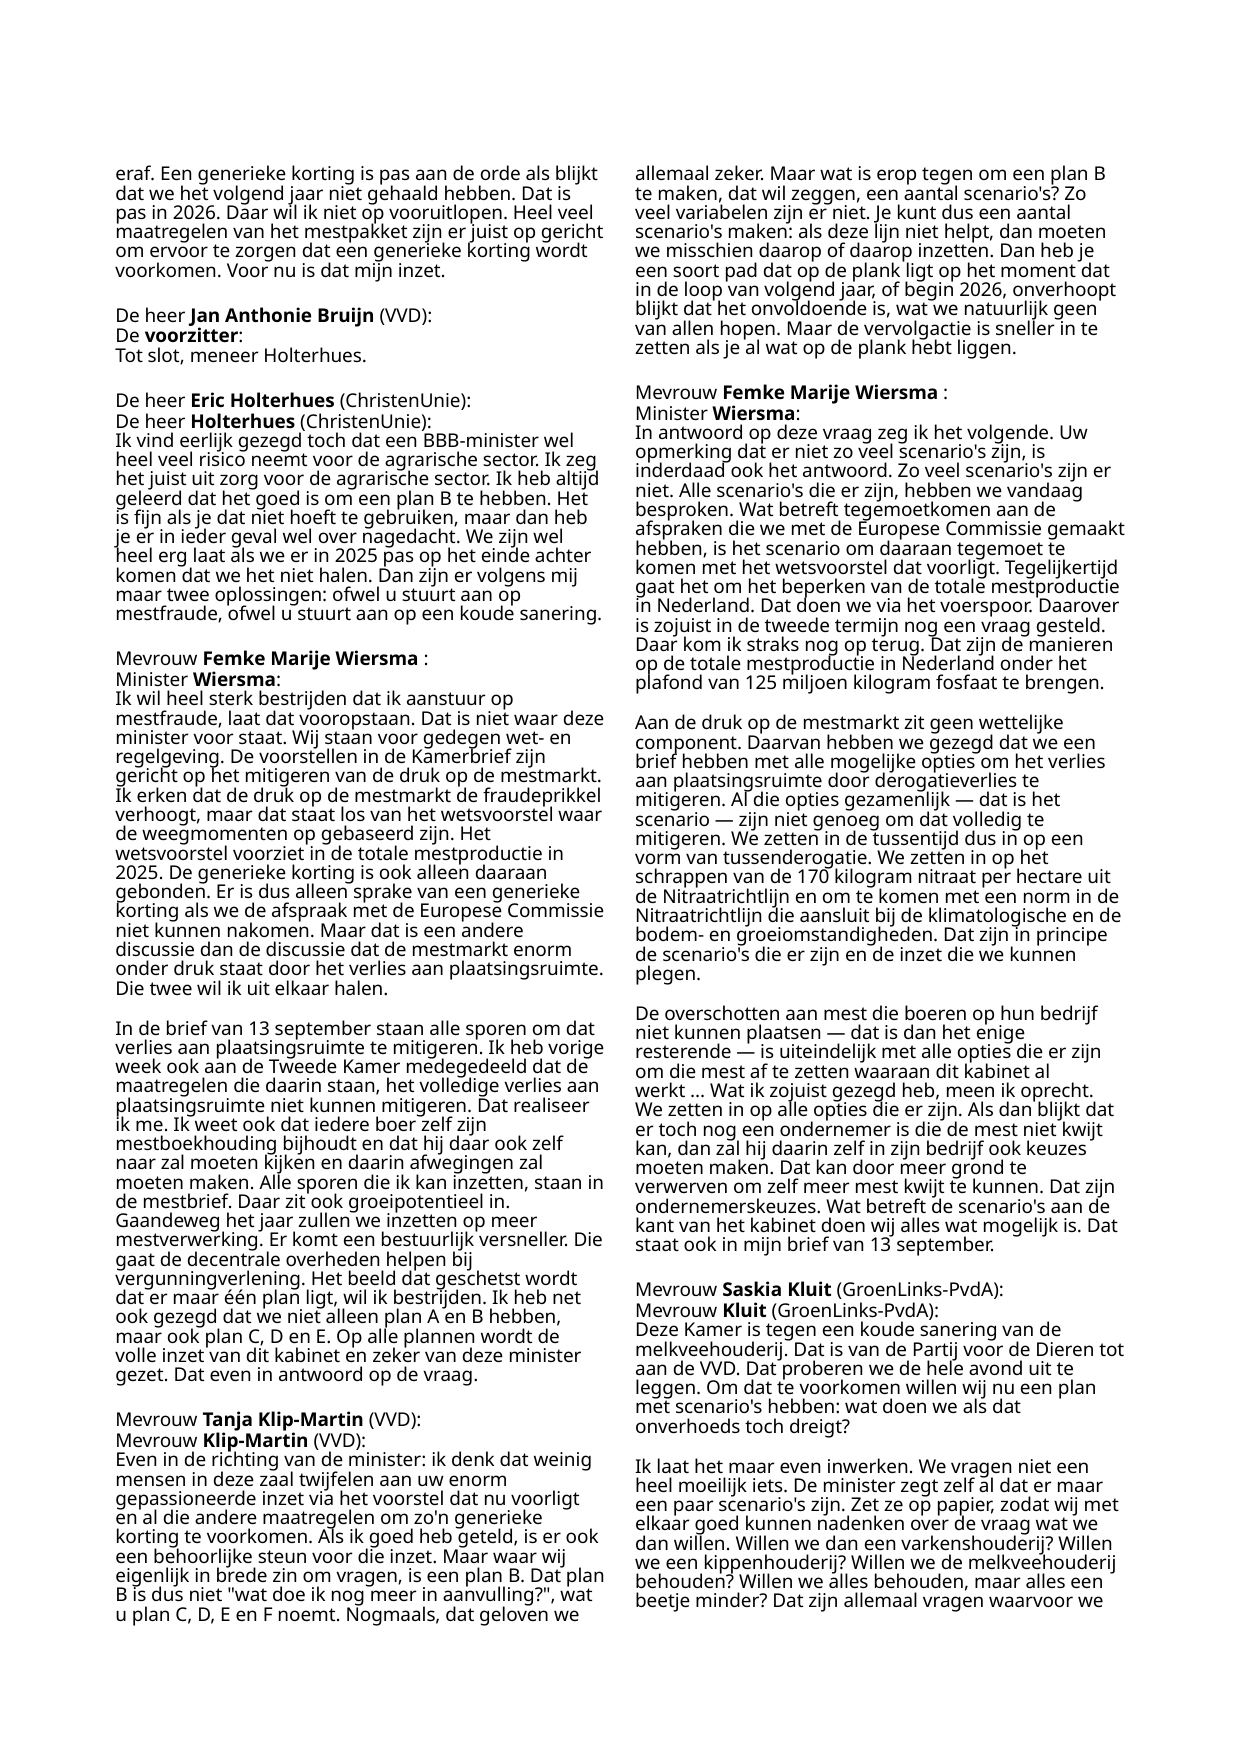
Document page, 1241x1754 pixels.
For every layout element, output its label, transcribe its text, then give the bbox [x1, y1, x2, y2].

text Mevrouw Tanja Klip-Martin (VVD): [115, 1406, 605, 1432]
text De heer Eric Holterhues (ChristenUnie): [115, 387, 605, 413]
text Minister Wiersma: [115, 671, 605, 690]
text Mevrouw Klip-Martin (VVD): [115, 1432, 605, 1451]
text De heer Holterhues (ChristenUnie): [115, 413, 605, 432]
text Mevrouw Saskia Kluit (GroenLinks-PvdA): [635, 1276, 1125, 1302]
text Mevrouw Kluit (GroenLinks-PvdA): [635, 1302, 1125, 1321]
text Tot slot, meneer Holterhues. [115, 347, 605, 366]
text Deze Kamer is tegen een koude sanering van de melkveehouderij. Dat is van de Partij voor de Dieren tot aan de VVD. Dat proberen we de hele avond uit te leggen. Om dat te voorkomen willen wij nu een plan met scenario's hebben: wat doen we als dat onverhoeds toch dreigt? [635, 1321, 1125, 1437]
text allemaal zeker. Maar wat is erop tegen om een plan B te maken, dat wil zeggen, een aantal scenario's? Zo veel variabelen zijn er niet. Je kunt dus een aantal scenario's maken: als deze lijn niet helpt, dan moeten we misschien daarop of daarop inzetten. Dan heb je een soort pad dat op de plank ligt op het moment dat in de loop van volgend jaar, of begin 2026, onverhoopt blijkt dat het onvoldoende is, wat we natuurlijk geen van allen hopen. Maar de vervolgactie is sneller in te zetten als je al wat op de plank hebt liggen. [635, 165, 1125, 358]
text In antwoord op deze vraag zeg ik het volgende. Uw opmerking dat er niet zo veel scenario's zijn, is inderdaad ook het antwoord. Zo veel scenario's zijn er niet. Alle scenario's die er zijn, hebben we vandaag besproken. Wat betreft tegemoetkomen aan de afspraken die we met de Europese Commissie gemaakt hebben, is het scenario om daaraan tegemoet te komen met het wetsvoorstel dat voorligt. Tegelijkertijd gaat het om het beperken van de totale mestproductie in Nederland. Dat doen we via het voerspoor. Daarover is zojuist in de tweede termijn nog een vraag gesteld. Daar kom ik straks nog op terug. Dat zijn de manieren op de totale mestproductie in Nederland onder het plafond van 125 miljoen kilogram fosfaat te brengen. [635, 424, 1125, 694]
text Ik wil heel sterk bestrijden dat ik aanstuur op mestfraude, laat dat vooropstaan. Dat is niet waar deze minister voor staat. Wij staan voor gedegen wet- en regelgeving. De voorstellen in de Kamerbrief zijn gericht op het mitigeren van de druk op de mestmarkt. Ik erken dat de druk op de mestmarkt de fraudeprikkel verhoogt, maar dat staat los van het wetsvoorstel waar de weegmomenten op gebaseerd zijn. Het wetsvoorstel voorziet in de totale mestproductie in 2025. De generieke korting is ook alleen daaraan gebonden. Er is dus alleen sprake van een generieke korting als we de afspraak met de Europese Commissie niet kunnen nakomen. Maar dat is een andere discussie dan de discussie dat de mestmarkt enorm onder druk staat door het verlies aan plaatsingsruimte. Die twee wil ik uit elkaar halen. [115, 690, 605, 999]
text Even in de richting van de minister: ik denk dat weinig mensen in deze zaal twijfelen aan uw enorm gepassioneerde inzet via het voorstel dat nu voorligt en al die andere maatregelen om zo'n generieke korting te voorkomen. Als ik goed heb geteld, is er ook een behoorlijke steun voor die inzet. Maar waar wij eigenlijk in brede zin om vragen, is een plan B. Dat plan B is dus niet "wat doe ik nog meer in aanvulling?", wat u plan C, D, E en F noemt. Nogmaals, dat geloven we [115, 1451, 605, 1625]
text Mevrouw Femke Marije Wiersma : [635, 379, 1125, 404]
text De overschotten aan mest die boeren op hun bedrijf niet kunnen plaatsen — dat is dan het enige resterende — is uiteindelijk met alle opties die er zijn om die mest af te zetten waaraan dit kabinet al werkt ... Wat ik zojuist gezegd heb, meen ik oprecht. We zetten in op alle opties die er zijn. Als dan blijkt dat er toch nog een ondernemer is die de mest niet kwijt kan, dan zal hij daarin zelf in zijn bedrijf ook keuzes moeten maken. Dat kan door meer grond te verwerven om zelf meer mest kwijt te kunnen. Dat zijn ondernemerskeuzes. Wat betreft de scenario's aan de kant van het kabinet doen wij alles wat mogelijk is. Dat staat ook in mijn brief van 13 september. [635, 1005, 1125, 1255]
text Ik laat het maar even inwerken. We vragen niet een heel moeilijk iets. De minister zegt zelf al dat er maar een paar scenario's zijn. Zet ze op papier, zodat wij met elkaar goed kunnen nadenken over de vraag wat we dan willen. Willen we dan een varkenshouderij? Willen we een kippenhouderij? Willen we de melkveehouderij behouden? Willen we alles behouden, maar alles een beetje minder? Dat zijn allemaal vragen waarvoor we [635, 1458, 1125, 1612]
text Aan de druk op de mestmarkt zit geen wettelijke component. Daarvan hebben we gezegd dat we een brief hebben met alle mogelijke opties om het verlies aan plaatsingsruimte door derogatieverlies te mitigeren. Al die opties gezamenlijk — dat is het scenario — zijn niet genoeg om dat volledig te mitigeren. We zetten in de tussentijd dus in op een vorm van tussenderogatie. We zetten in op het schrappen van de 170 kilogram nitraat per hectare uit de Nitraatrichtlijn en om te komen met een norm in de Nitraatrichtlijn die aansluit bij de klimatologische en de bodem- en groeiomstandigheden. Dat zijn in principe de scenario's die er zijn en de inzet die we kunnen plegen. [635, 714, 1125, 984]
text eraf. Een generieke korting is pas aan de orde als blijkt dat we het volgend jaar niet gehaald hebben. Dat is pas in 2026. Daar wil ik niet op vooruitlopen. Heel veel maatregelen van het mestpakket zijn er juist op gericht om ervoor te zorgen dat een generieke korting wordt voorkomen. Voor nu is dat mijn inzet. [115, 165, 605, 281]
text De voorzitter: [115, 327, 605, 347]
text De heer Jan Anthonie Bruijn (VVD): [115, 302, 605, 327]
text Minister Wiersma: [635, 404, 1125, 424]
text Ik vind eerlijk gezegd toch dat een BBB-minister wel heel veel risico neemt voor de agrarische sector. Ik zeg het juist uit zorg voor de agrarische sector. Ik heb altijd geleerd dat het goed is om een plan B te hebben. Het is fijn als je dat niet hoeft te gebruiken, maar dan heb je er in ieder geval wel over nagedacht. We zijn wel heel erg laat als we er in 2025 pas op het einde achter komen dat we het niet halen. Dan zijn er volgens mij maar twee oplossingen: ofwel u stuurt aan op mestfraude, ofwel u stuurt aan op een koude sanering. [115, 432, 605, 624]
text In de brief van 13 september staan alle sporen om dat verlies aan plaatsingsruimte te mitigeren. Ik heb vorige week ook aan de Tweede Kamer medegedeeld dat de maatregelen die daarin staan, het volledige verlies aan plaatsingsruimte niet kunnen mitigeren. Dat realiseer ik me. Ik weet ook dat iedere boer zelf zijn mestboekhouding bijhoudt en dat hij daar ook zelf naar zal moeten kijken en daarin afwegingen zal moeten maken. Alle sporen die ik kan inzetten, staan in de mestbrief. Daar zit ook groeipotentieel in. Gaandeweg het jaar zullen we inzetten op meer mestverwerking. Er komt een bestuurlijk versneller. Die gaat de decentrale overheden helpen bij vergunningverlening. Het beeld dat geschetst wordt dat er maar één plan ligt, wil ik bestrijden. Ik heb net ook gezegd dat we niet alleen plan A en B hebben, maar ook plan C, D en E. Op alle plannen wordt de volle inzet van dit kabinet en zeker van deze minister gezet. Dat even in antwoord op de vraag. [115, 1019, 605, 1386]
text Mevrouw Femke Marije Wiersma : [115, 645, 605, 671]
